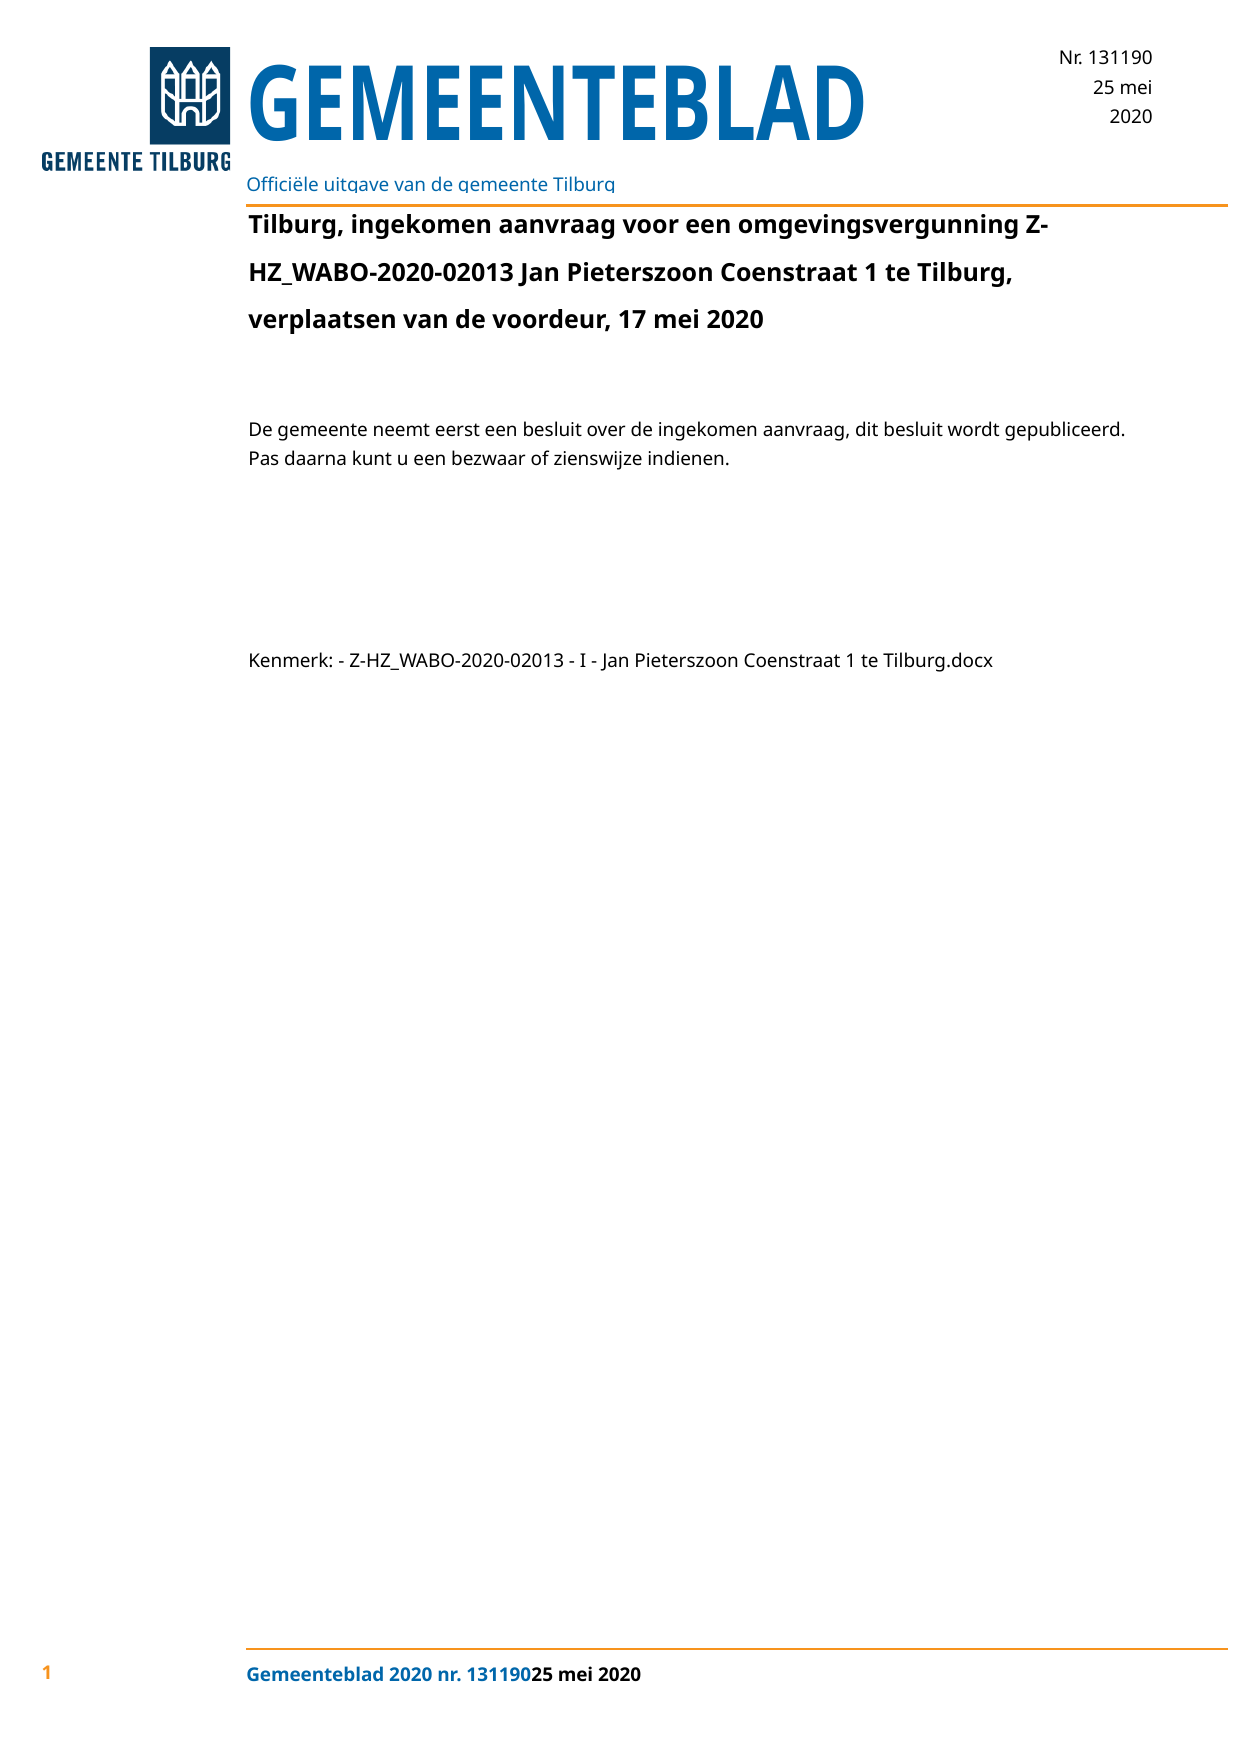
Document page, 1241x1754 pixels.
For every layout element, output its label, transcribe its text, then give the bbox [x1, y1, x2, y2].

text Tilburg, ingekomen aanvraag voor een omgevingsvergunning Z-HZ_WABO-2020-02013 Jan Pieterszoon Coenstraat 1 te Tilburg, verplaatsen van de voordeur, 17 mei 2020 [248, 207, 1152, 336]
text De gemeente neemt eerst een besluit over de ingekomen aanvraag, dit besluit wordt gepubliceerd. Pas daarna kunt u een bezwaar of zienswijze indienen. [248, 416, 1152, 471]
text Kenmerk: - Z-HZ_WABO-2020-02013 - I - Jan Pieterszoon Coenstraat 1 te Tilburg.docx [248, 647, 1152, 673]
picture [41, 47, 231, 172]
